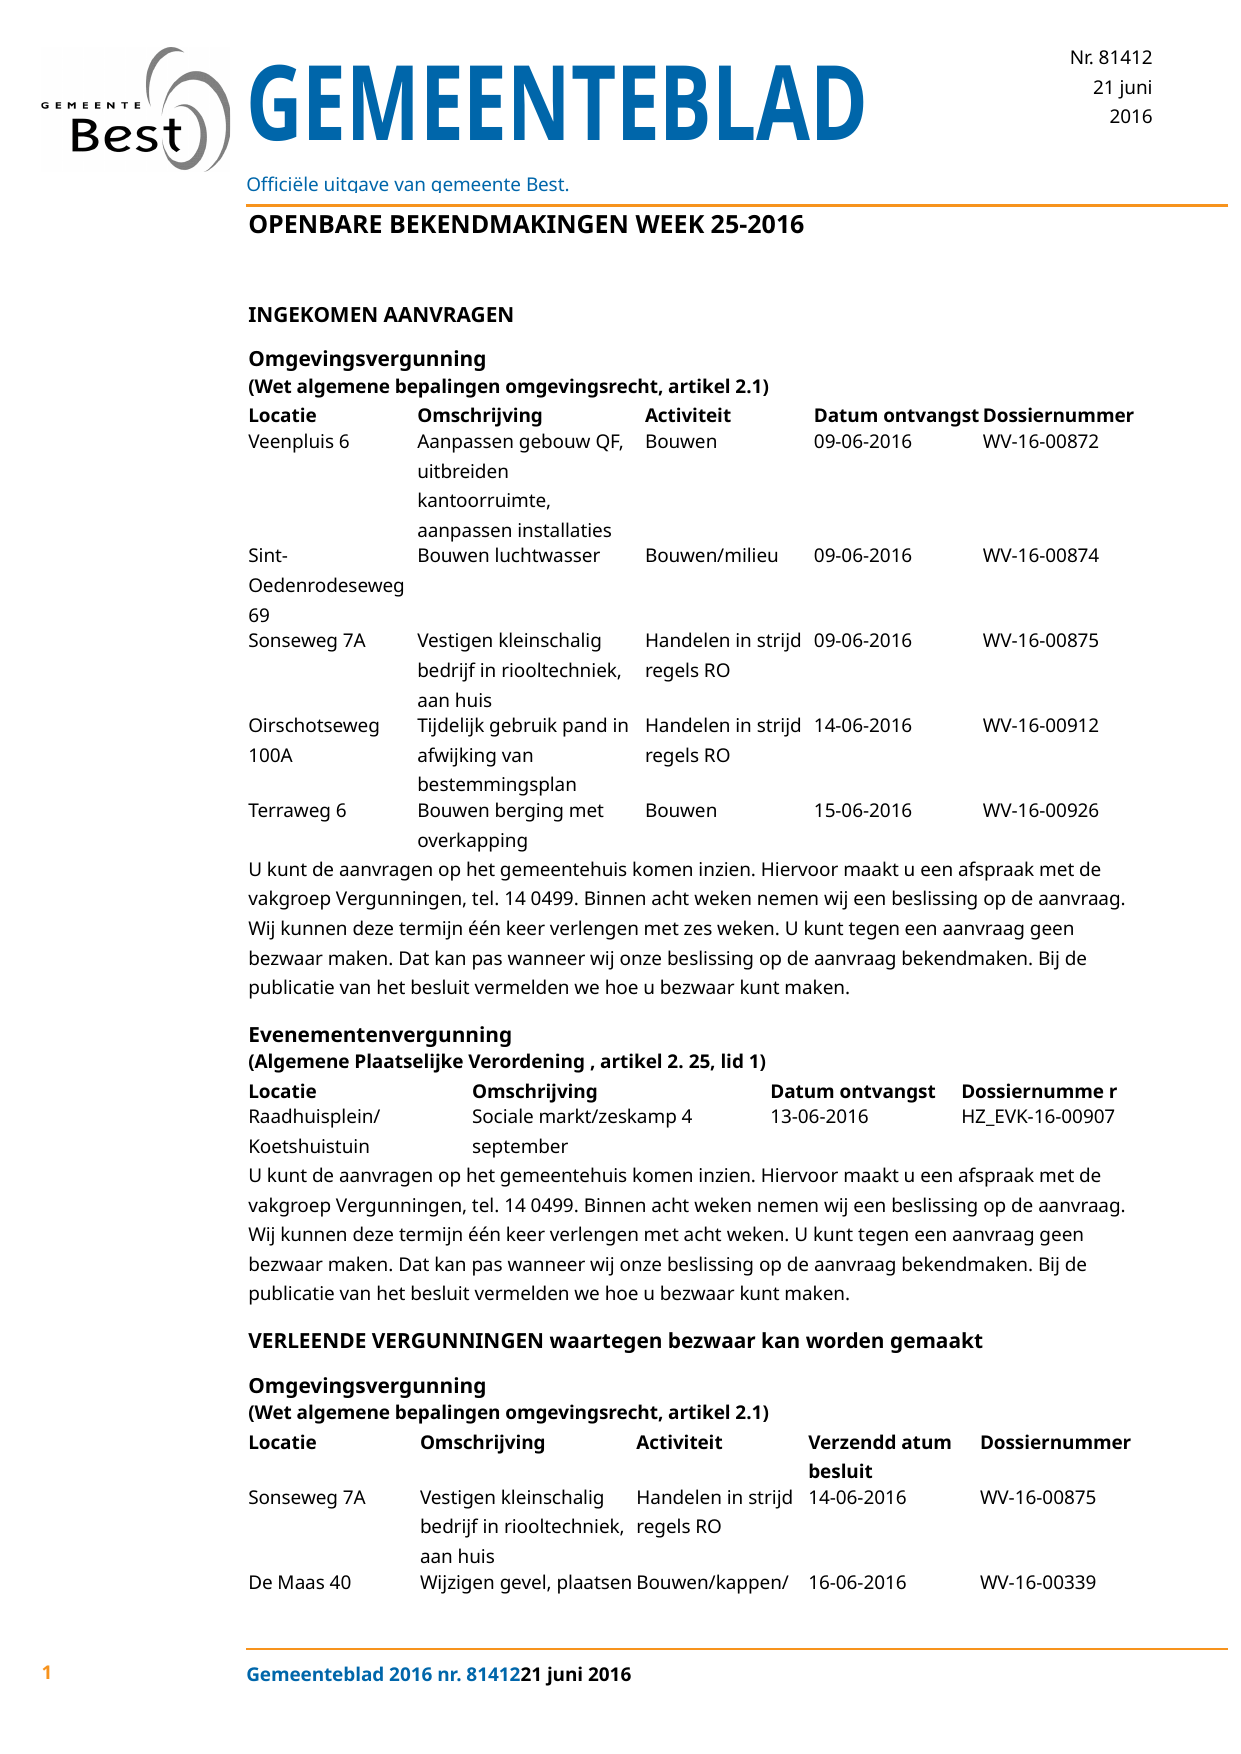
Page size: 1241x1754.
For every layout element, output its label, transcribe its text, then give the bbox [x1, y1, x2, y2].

table_header Omschrijving [420, 1429, 636, 1484]
table_cell Handelen in strijd regels RO [645, 628, 814, 712]
table_header Datum ontvangst [814, 403, 983, 428]
table_cell HZ_EVK-16-00907 [961, 1104, 1152, 1159]
table_header Omschrijving [472, 1078, 770, 1104]
table_cell WV-16-00874 [983, 543, 1152, 628]
table_cell Bouwen [645, 798, 814, 853]
table_header Omschrijving [417, 403, 645, 428]
table_cell Bouwen luchtwasser [417, 543, 645, 628]
table_cell 13-06-2016 [770, 1104, 961, 1159]
table_header Dossiernumme r [961, 1078, 1152, 1104]
table_cell WV-16-00875 [980, 1484, 1152, 1569]
table_cell 09-06-2016 [814, 628, 983, 712]
text Evenementenvergunning [248, 1020, 1152, 1048]
table_cell Sonseweg 7A [248, 628, 417, 712]
table_cell Vestigen kleinschalig bedrijf in riooltechniek, aan huis [417, 628, 645, 712]
table_header Verzendd atum besluit [808, 1429, 980, 1484]
text U kunt de aanvragen op het gemeentehuis komen inzien. Hiervoor maakt u een afspraak met de vakgroep Vergunningen, tel. 14 0499. Binnen acht weken nemen wij een beslissing op de aanvraag. Wij kunnen deze termijn één keer verlengen met acht weken. U kunt tegen een aanvraag geen bezwaar maken. Dat kan pas wanneer wij onze beslissing op de aanvraag bekendmaken. Bij de publicatie van het besluit vermelden we hoe u bezwaar kunt maken. [248, 1162, 1152, 1306]
table_cell 15-06-2016 [814, 798, 983, 853]
table_header Dossiernummer [980, 1429, 1152, 1484]
table_cell Handelen in strijd regels RO [645, 713, 814, 797]
table_header Locatie [248, 1429, 420, 1484]
picture [41, 47, 231, 172]
table_cell WV-16-00875 [983, 628, 1152, 712]
table_cell WV-16-00872 [983, 428, 1152, 543]
table_cell Sonseweg 7A [248, 1484, 420, 1569]
table_cell Aanpassen gebouw QF, uitbreiden kantoorruimte, aanpassen installaties [417, 428, 645, 543]
table_cell 16-06-2016 [808, 1569, 980, 1595]
table_cell Tijdelijk gebruik pand in afwijking van bestemmingsplan [417, 713, 645, 797]
table_header Activiteit [636, 1429, 808, 1484]
table_cell De Maas 40 [248, 1569, 420, 1595]
table_cell 09-06-2016 [814, 428, 983, 543]
table_cell Oirschotseweg 100A [248, 713, 417, 797]
table_cell Raadhuisplein/Koetshuistuin [248, 1104, 472, 1159]
text Omgevingsvergunning [248, 344, 1152, 373]
table_cell 09-06-2016 [814, 543, 983, 628]
table_header Locatie [248, 1078, 472, 1104]
table_header Dossiernummer [983, 403, 1152, 428]
text Omgevingsvergunning [248, 1371, 1152, 1399]
text (Wet algemene bepalingen omgevingsrecht, artikel 2.1) [248, 373, 1152, 398]
table_header Activiteit [645, 403, 814, 428]
text INGEKOMEN AANVRAGEN [248, 300, 1152, 328]
table_cell Veenpluis 6 [248, 428, 417, 543]
table_cell WV-16-00339 [980, 1569, 1152, 1595]
table_cell WV-16-00926 [983, 798, 1152, 853]
table_cell Handelen in strijd regels RO [636, 1484, 808, 1569]
text VERLEENDE VERGUNNINGEN waartegen bezwaar kan worden gemaakt [248, 1326, 1152, 1355]
table_cell 14-06-2016 [808, 1484, 980, 1569]
table_cell Wijzigen gevel, plaatsen [420, 1569, 636, 1595]
text U kunt de aanvragen op het gemeentehuis komen inzien. Hiervoor maakt u een afspraak met de vakgroep Vergunningen, tel. 14 0499. Binnen acht weken nemen wij een beslissing op de aanvraag. Wij kunnen deze termijn één keer verlengen met zes weken. U kunt tegen een aanvraag geen bezwaar maken. Dat kan pas wanneer wij onze beslissing op de aanvraag bekendmaken. Bij de publicatie van het besluit vermelden we hoe u bezwaar kunt maken. [248, 856, 1152, 1000]
table_cell Bouwen/kappen/ [636, 1569, 808, 1595]
text OPENBARE BEKENDMAKINGEN WEEK 25-2016 [248, 207, 1152, 241]
table_cell Sociale markt/zeskamp 4 september [472, 1104, 770, 1159]
table_cell Sint-Oedenrodeseweg 69 [248, 543, 417, 628]
table_cell Vestigen kleinschalig bedrijf in riooltechniek, aan huis [420, 1484, 636, 1569]
table_header Locatie [248, 403, 417, 428]
text (Wet algemene bepalingen omgevingsrecht, artikel 2.1) [248, 1399, 1152, 1425]
table_cell 14-06-2016 [814, 713, 983, 797]
table_cell Bouwen/milieu [645, 543, 814, 628]
table_header Datum ontvangst [770, 1078, 961, 1104]
table_cell Terraweg 6 [248, 798, 417, 853]
text (Algemene Plaatselijke Verordening , artikel 2. 25, lid 1) [248, 1048, 1152, 1074]
table_cell WV-16-00912 [983, 713, 1152, 797]
table_cell Bouwen [645, 428, 814, 543]
table_cell Bouwen berging met overkapping [417, 798, 645, 853]
